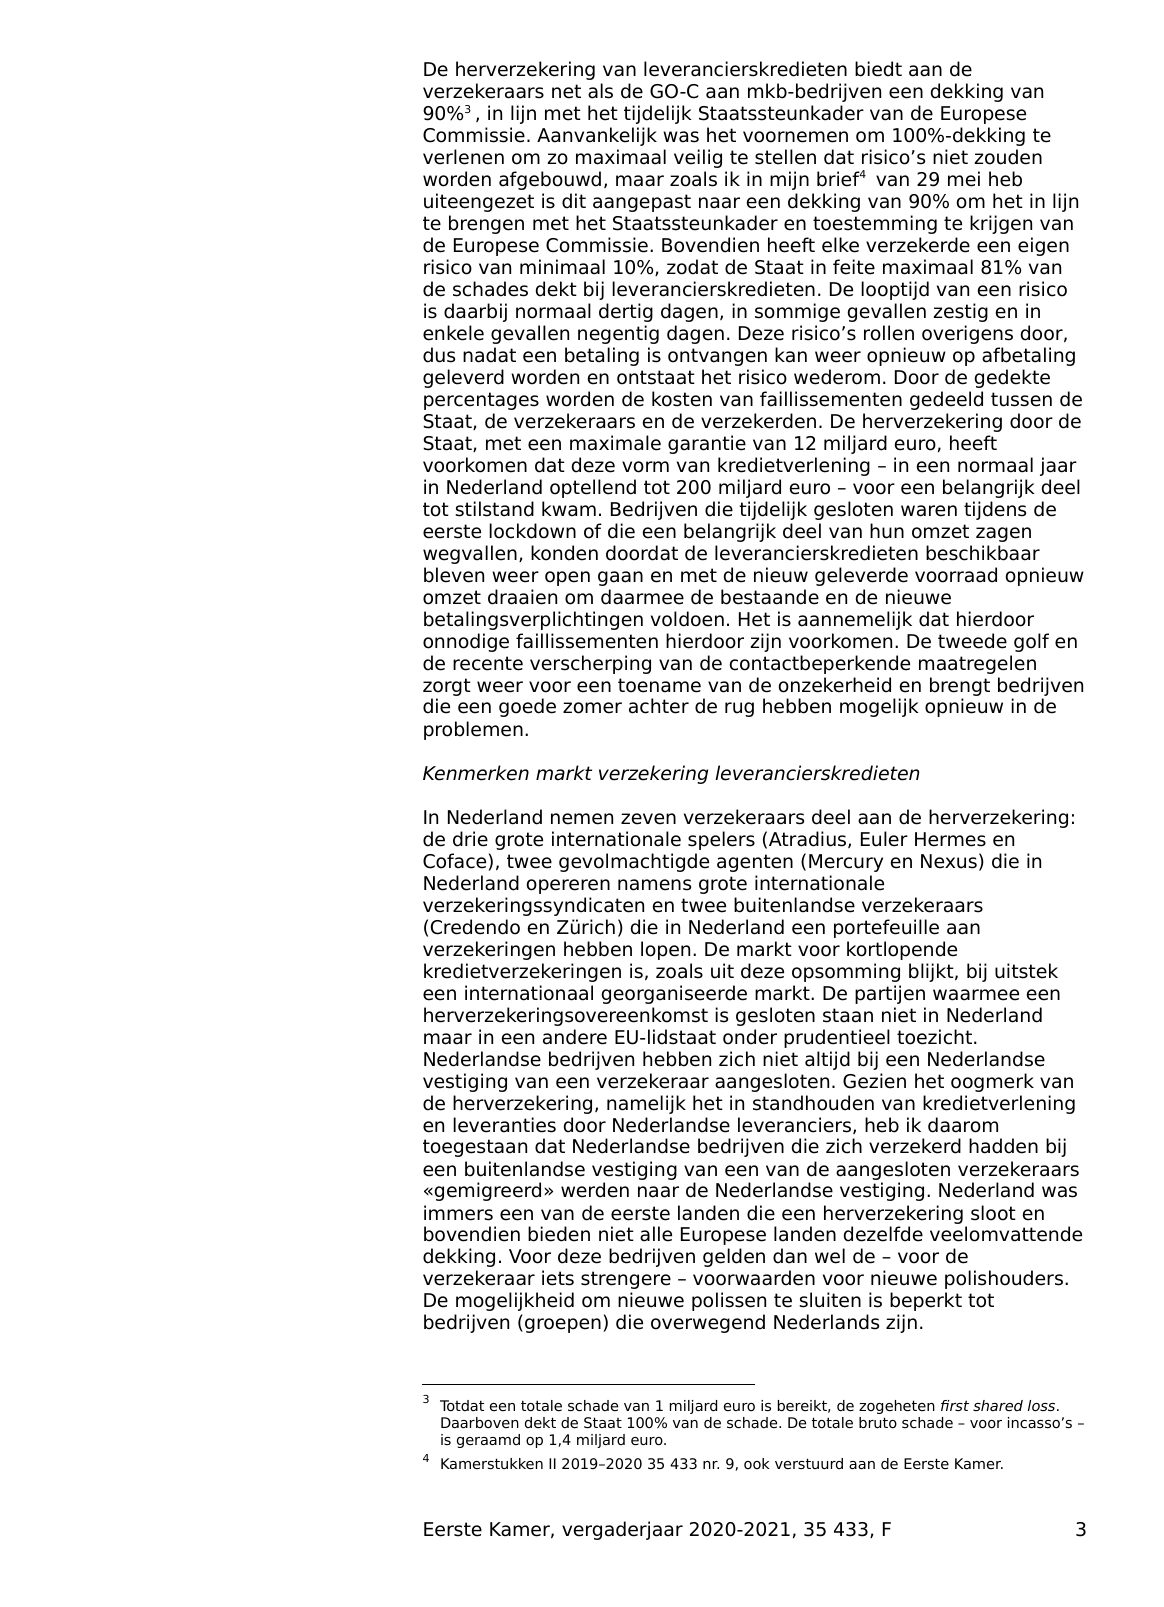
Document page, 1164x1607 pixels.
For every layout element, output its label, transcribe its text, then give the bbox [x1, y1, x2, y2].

text Kamerstukken II 2019–2020 35 433 nr. 9, ook verstuurd aan de Eerste Kamer. [422, 1452, 1087, 1474]
text In Nederland nemen zeven verzekeraars deel aan de herverzekering: de drie grote internationale spelers (Atradius, Euler Hermes en Coface), twee gevolmachtigde agenten (Mercury en Nexus) die in Nederland opereren namens grote internationale verzekeringssyndicaten en twee buitenlandse verzekeraars (Credendo en Zürich) die in Nederland een portefeuille aan verzekeringen hebben lopen. De markt voor kortlopende kredietverzekeringen is, zoals uit deze opsomming blijkt, bij uitstek een internationaal georganiseerde markt. De partijen waarmee een herverzekeringsovereenkomst is gesloten staan niet in Nederland maar in een andere EU-lidstaat onder prudentieel toezicht. Nederlandse bedrijven hebben zich niet altijd bij een Nederlandse vestiging van een verzekeraar aangesloten. Gezien het oogmerk van de herverzekering, namelijk het in standhouden van kredietverlening en leveranties door Nederlandse leveranciers, heb ik daarom toegestaan dat Nederlandse bedrijven die zich verzekerd hadden bij een buitenlandse vestiging van een van de aangesloten verzekeraars «gemigreerd» werden naar de Nederlandse vestiging. Nederland was immers een van de eerste landen die een herverzekering sloot en bovendien bieden niet alle Europese landen dezelfde veelomvattende dekking. Voor deze bedrijven gelden dan wel de – voor de verzekeraar iets strengere – voorwaarden voor nieuwe polishouders. De mogelijkheid om nieuwe polissen te sluiten is beperkt tot bedrijven (groepen) die overwegend Nederlands zijn. [422, 807, 1087, 1334]
subtitle Kenmerken markt verzekering leverancierskredieten [422, 763, 1087, 784]
text Totdat een totale schade van 1 miljard euro is bereikt, de zogeheten first shared loss. Daarboven dekt de Staat 100% van de schade. De totale bruto schade – voor incasso’s – is geraamd op 1,4 miljard euro. [422, 1393, 1087, 1449]
text De herverzekering van leverancierskredieten biedt aan de verzekeraars net als de GO-C aan mkb-bedrijven een dekking van 90%, in lijn met het tijdelijk Staatssteunkader van de Europese Commissie. Aanvankelijk was het voornemen om 100%-dekking te verlenen om zo maximaal veilig te stellen dat risico’s niet zouden worden afgebouwd, maar zoals ik in mijn brief van 29 mei heb uiteengezet is dit aangepast naar een dekking van 90% om het in lijn te brengen met het Staatssteunkader en toestemming te krijgen van de Europese Commissie. Bovendien heeft elke verzekerde een eigen risico van minimaal 10%, zodat de Staat in feite maximaal 81% van de schades dekt bij leverancierskredieten. De looptijd van een risico is daarbij normaal dertig dagen, in sommige gevallen zestig en in enkele gevallen negentig dagen. Deze risico’s rollen overigens door, dus nadat een betaling is ontvangen kan weer opnieuw op afbetaling geleverd worden en ontstaat het risico wederom. Door de gedekte percentages worden de kosten van faillissementen gedeeld tussen de Staat, de verzekeraars en de verzekerden. De herverzekering door de Staat, met een maximale garantie van 12 miljard euro, heeft voorkomen dat deze vorm van kredietverlening – in een normaal jaar in Nederland optellend tot 200 miljard euro – voor een belangrijk deel tot stilstand kwam. Bedrijven die tijdelijk gesloten waren tijdens de eerste lockdown of die een belangrijk deel van hun omzet zagen wegvallen, konden doordat de leverancierskredieten beschikbaar bleven weer open gaan en met de nieuw geleverde voorraad opnieuw omzet draaien om daarmee de bestaande en de nieuwe betalingsverplichtingen voldoen. Het is aannemelijk dat hierdoor onnodige faillissementen hierdoor zijn voorkomen. De tweede golf en de recente verscherping van de contactbeperkende maatregelen zorgt weer voor een toename van de onzekerheid en brengt bedrijven die een goede zomer achter de rug hebben mogelijk opnieuw in de problemen. [422, 59, 1087, 740]
